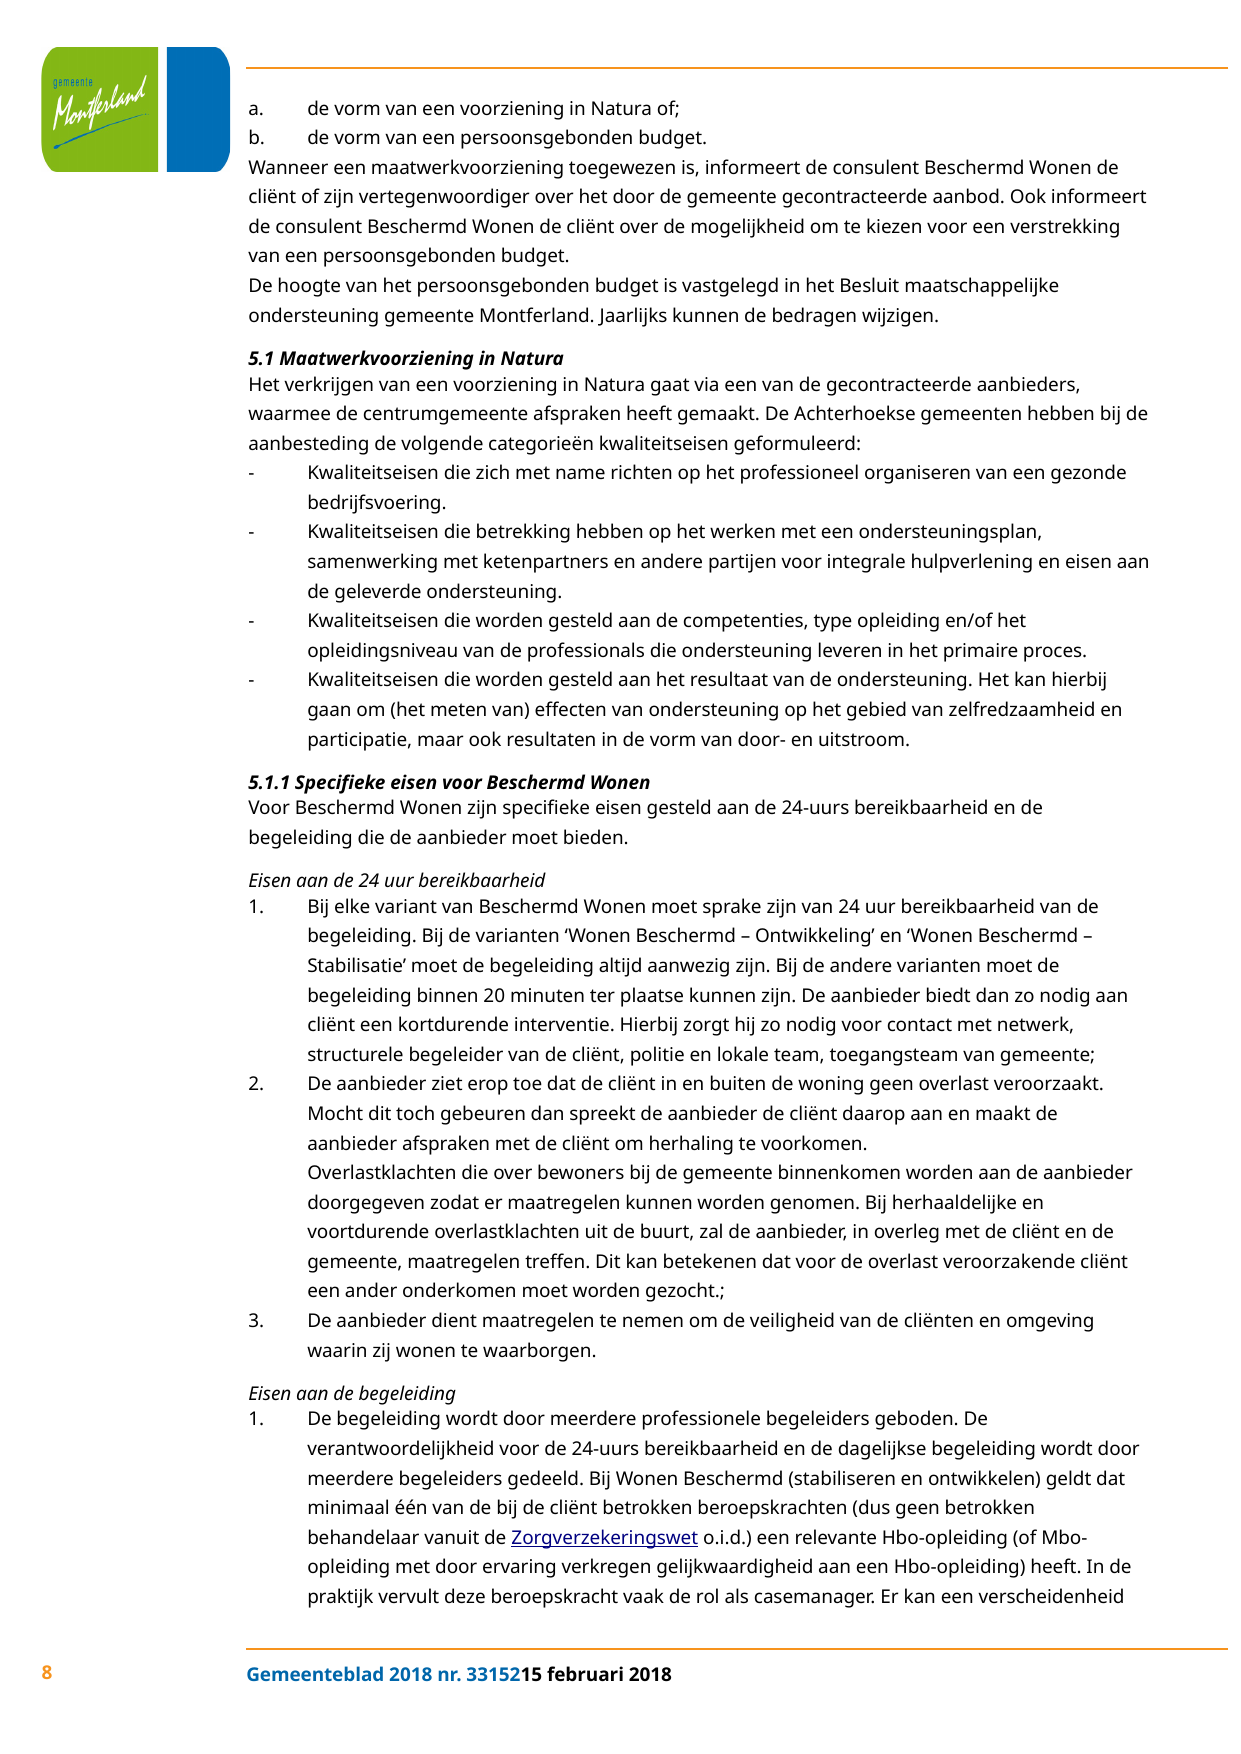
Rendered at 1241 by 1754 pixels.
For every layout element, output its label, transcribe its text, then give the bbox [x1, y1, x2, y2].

picture [41, 47, 231, 172]
text De hoogte van het persoonsgebonden budget is vastgelegd in het Besluit maatschappelijke ondersteuning gemeente Montferland. Jaarlijks kunnen de bedragen wijzigen. [248, 272, 1152, 328]
text Eisen aan de begeleiding [248, 1380, 1152, 1406]
list De begeleiding wordt door meerdere professionele begeleiders geboden. De verantwoordelijkheid voor de 24-uurs bereikbaarheid en de dagelijkse begeleiding wordt door meerdere begeleiders gedeeld. Bij Wonen Beschermd (stabiliseren en ontwikkelen) geldt dat minimaal één van de bij de cliënt betrokken beroepskrachten (dus geen betrokken behandelaar vanuit de Zorgverzekeringswet o.i.d.) een relevante Hbo-opleiding (of Mbo-opleiding met door ervaring verkregen gelijkwaardigheid aan een Hbo-opleiding) heeft. In de praktijk vervult deze beroepskracht vaak de rol als casemanager. Er kan een verscheidenheid [248, 1406, 1152, 1609]
text 5.1 Maatwerkvoorziening in Natura [248, 345, 1152, 371]
list Kwaliteitseisen die zich met name richten op het professioneel organiseren van een gezonde bedrijfsvoering. [248, 459, 1152, 515]
text Eisen aan de 24 uur bereikbaarheid [248, 867, 1152, 893]
text Wanneer een maatwerkvoorziening toegewezen is, informeert de consulent Beschermd Wonen de cliënt of zijn vertegenwoordiger over het door de gemeente gecontracteerde aanbod. Ook informeert de consulent Beschermd Wonen de cliënt over de mogelijkheid om te kiezen voor een verstrekking van een persoonsgebonden budget. [248, 154, 1152, 268]
list Kwaliteitseisen die worden gesteld aan het resultaat van de ondersteuning. Het kan hierbij gaan om (het meten van) effecten van ondersteuning op het gebied van zelfredzaamheid en participatie, maar ook resultaten in de vorm van door- en uitstroom. [248, 667, 1152, 751]
text 5.1.1 Specifieke eisen voor Beschermd Wonen [248, 769, 1152, 794]
list De aanbieder ziet erop toe dat de cliënt in en buiten de woning geen overlast veroorzaakt. Mocht dit toch gebeuren dan spreekt de aanbieder de cliënt daarop aan en maakt de aanbieder afspraken met de cliënt om herhaling te voorkomen. [248, 1071, 1152, 1155]
list Kwaliteitseisen die betrekking hebben op het werken met een ondersteuningsplan, samenwerking met ketenpartners en andere partijen voor integrale hulpverlening en eisen aan de geleverde ondersteuning. [248, 519, 1152, 603]
list de vorm van een persoonsgebonden budget. [248, 124, 1152, 150]
text Voor Beschermd Wonen zijn specifieke eisen gesteld aan de 24-uurs bereikbaarheid en de begeleiding die de aanbieder moet bieden. [248, 794, 1152, 850]
text Het verkrijgen van een voorziening in Natura gaat via een van de gecontracteerde aanbieders, waarmee de centrumgemeente afspraken heeft gemaakt. De Achterhoekse gemeenten hebben bij de aanbesteding de volgende categorieën kwaliteitseisen geformuleerd: [248, 371, 1152, 456]
list Overlastklachten die over bewoners bij de gemeente binnenkomen worden aan de aanbieder doorgegeven zodat er maatregelen kunnen worden genomen. Bij herhaaldelijke en voortdurende overlastklachten uit de buurt, zal de aanbieder, in overleg met de cliënt en de gemeente, maatregelen treffen. Dit kan betekenen dat voor de overlast veroorzakende cliënt een ander onderkomen moet worden gezocht.; [248, 1159, 1152, 1303]
list De aanbieder dient maatregelen te nemen om de veiligheid van de cliënten en omgeving waarin zij wonen te waarborgen. [248, 1307, 1152, 1362]
list de vorm van een voorziening in Natura of; [248, 95, 1152, 121]
list Kwaliteitseisen die worden gesteld aan de competenties, type opleiding en/of het opleidingsniveau van de professionals die ondersteuning leveren in het primaire proces. [248, 607, 1152, 663]
list Bij elke variant van Beschermd Wonen moet sprake zijn van 24 uur bereikbaarheid van de begeleiding. Bij de varianten ‘Wonen Beschermd – Ontwikkeling’ en ‘Wonen Beschermd – Stabilisatie’ moet de begeleiding altijd aanwezig zijn. Bij de andere varianten moet de begeleiding binnen 20 minuten ter plaatse kunnen zijn. De aanbieder biedt dan zo nodig aan cliënt een kortdurende interventie. Hierbij zorgt hij zo nodig voor contact met netwerk, structurele begeleider van de cliënt, politie en lokale team, toegangsteam van gemeente; [248, 893, 1152, 1067]
